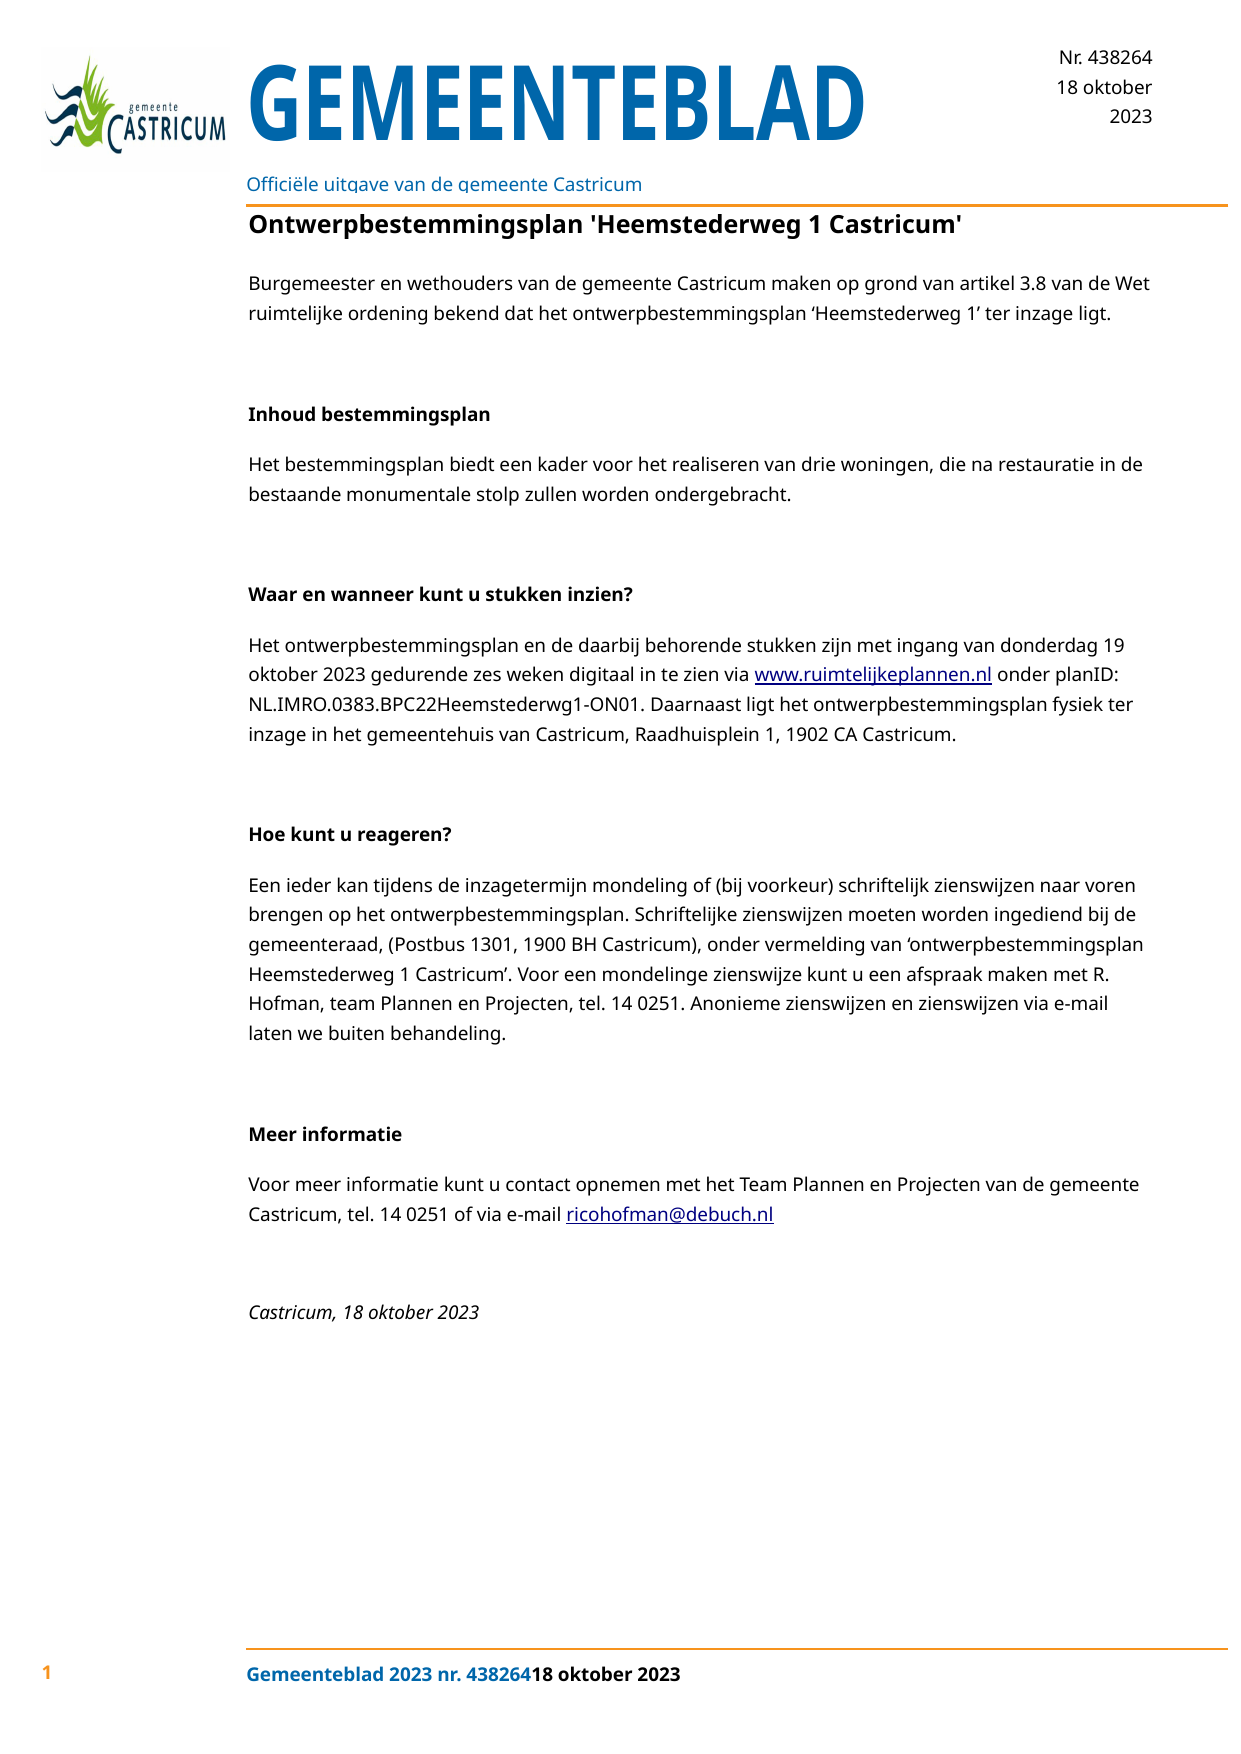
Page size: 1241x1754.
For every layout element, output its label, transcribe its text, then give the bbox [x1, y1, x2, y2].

text Het bestemmingsplan biedt een kader voor het realiseren van drie woningen, die na restauratie in de bestaande monumentale stolp zullen worden ondergebracht. [248, 451, 1152, 506]
text Castricum, 18 oktober 2023 [248, 1299, 1152, 1325]
text Meer informatie [248, 1121, 1152, 1146]
text Een ieder kan tijdens de inzagetermijn mondeling of (bij voorkeur) schriftelijk zienswijzen naar voren brengen op het ontwerpbestemmingsplan. Schriftelijke zienswijzen moeten worden ingediend bij de gemeenteraad, (Postbus 1301, 1900 BH Castricum), onder vermelding van ‘ontwerpbestemmingsplan Heemstederweg 1 Castricum’. Voor een mondelinge zienswijze kunt u een afspraak maken met R. Hofman, team Plannen en Projecten, tel. 14 0251. Anonieme zienswijzen en zienswijzen via e-mail laten we buiten behandeling. [248, 872, 1152, 1046]
text Het ontwerpbestemmingsplan en de daarbij behorende stukken zijn met ingang van donderdag 19 oktober 2023 gedurende zes weken digitaal in te zien via www.ruimtelijkeplannen.nl onder planID: NL.IMRO.0383.BPC22Heemstederwg1-ON01. Daarnaast ligt het ontwerpbestemmingsplan fysiek ter inzage in het gemeentehuis van Castricum, Raadhuisplein 1, 1902 CA Castricum. [248, 632, 1152, 746]
text Waar en wanneer kunt u stukken inzien? [248, 582, 1152, 607]
text Inhoud bestemmingsplan [248, 401, 1152, 426]
picture [41, 47, 231, 172]
text Voor meer informatie kunt u contact opnemen met het Team Plannen en Projecten van de gemeente Castricum, tel. 14 0251 of via e-mail ricohofman@debuch.nl [248, 1171, 1152, 1226]
text Ontwerpbestemmingsplan 'Heemstederweg 1 Castricum' [248, 207, 1152, 241]
text Burgemeester en wethouders van de gemeente Castricum maken op grond van artikel 3.8 van de Wet ruimtelijke ordening bekend dat het ontwerpbestemmingsplan ‘Heemstederweg 1’ ter inzage ligt. [248, 270, 1152, 326]
text Hoe kunt u reageren? [248, 822, 1152, 847]
